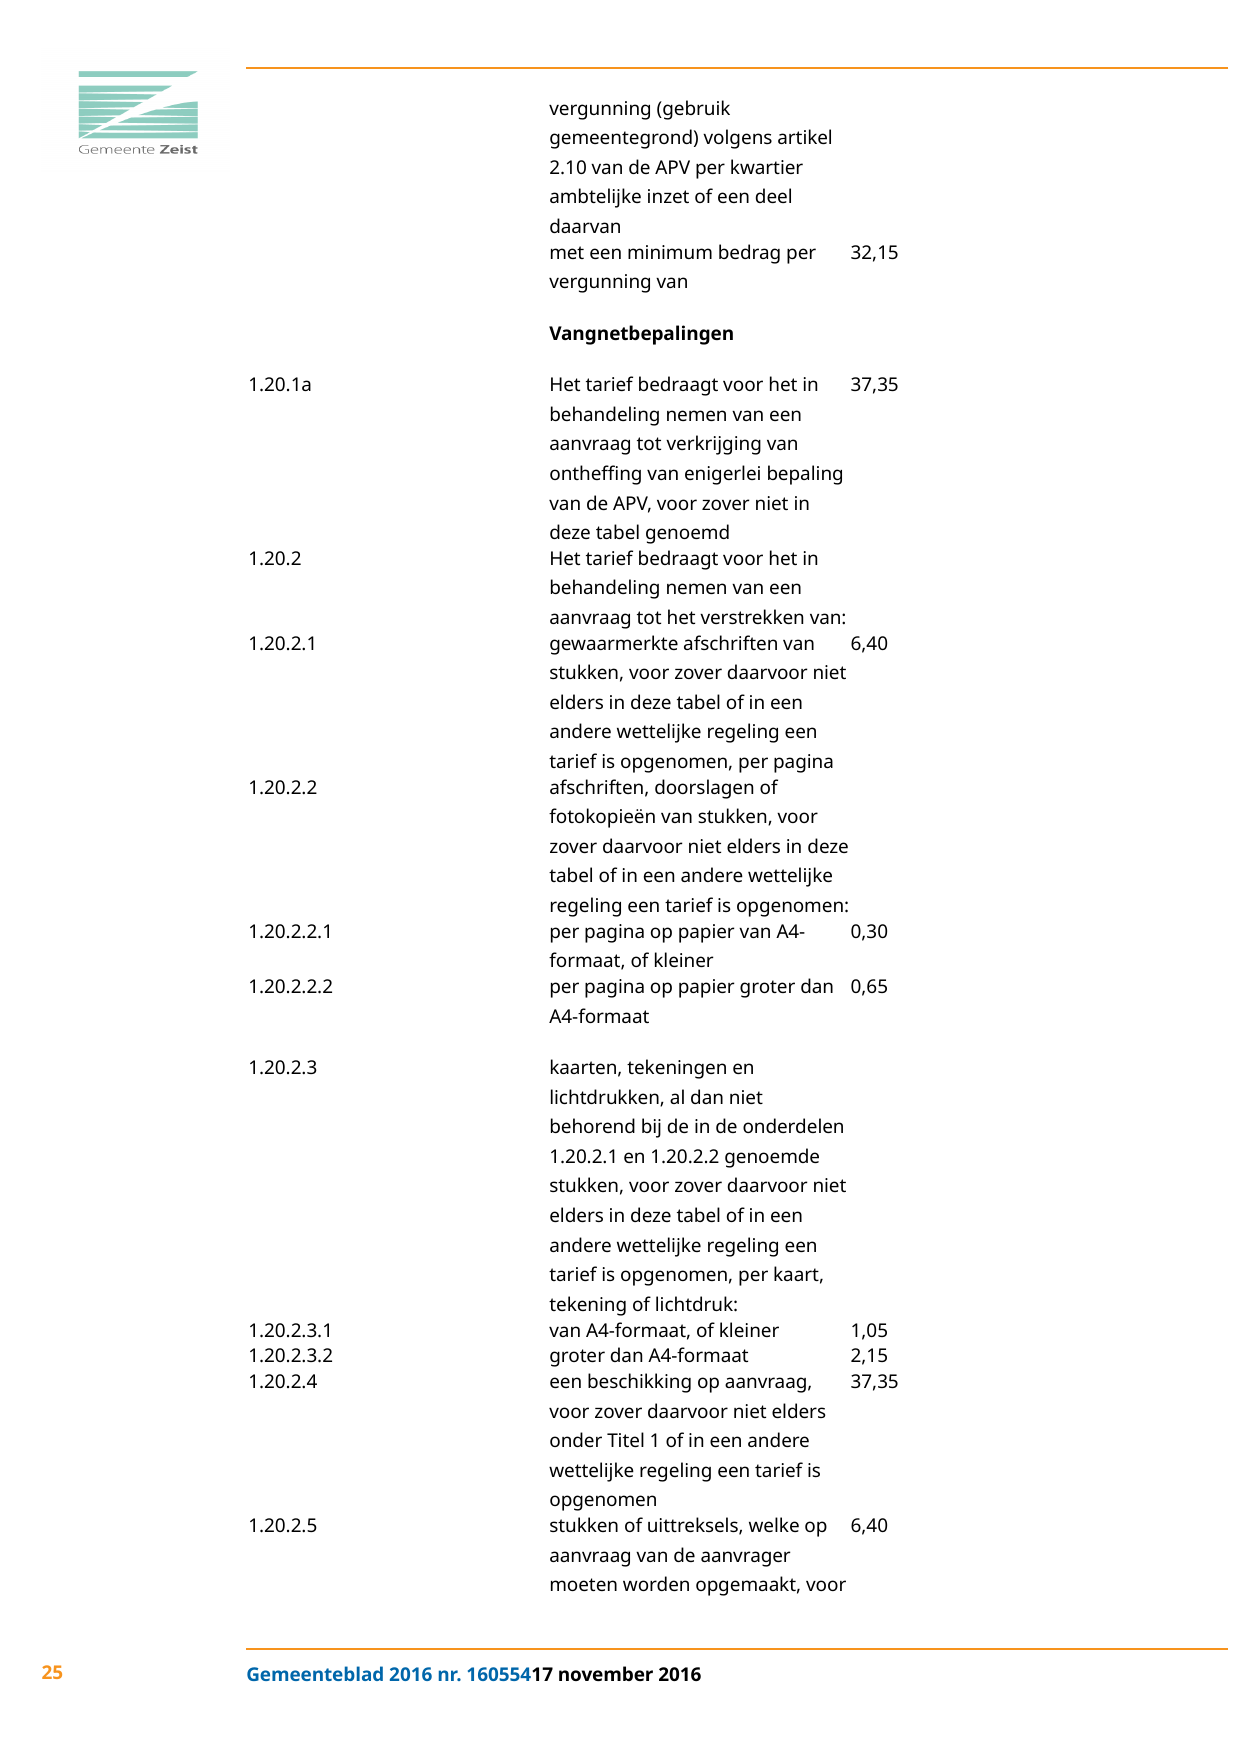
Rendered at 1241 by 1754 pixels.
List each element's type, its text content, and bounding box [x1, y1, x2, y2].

table_cell van A4-formaat, of kleiner [549, 1317, 850, 1342]
table_cell 6,40 [850, 630, 1152, 774]
table_cell 1.20.2.3.2 [248, 1343, 549, 1368]
table_cell groter dan A4-formaat [549, 1343, 850, 1368]
table_cell 32,15 [850, 239, 1152, 294]
table_cell [248, 1029, 549, 1054]
table_cell [248, 346, 549, 371]
table_cell [850, 1054, 1152, 1317]
table_cell 1.20.2.4 [248, 1368, 549, 1512]
table_cell [850, 294, 1152, 320]
table_cell [850, 95, 1152, 239]
table_cell [248, 239, 549, 294]
table_cell 1.20.2.3 [248, 1054, 549, 1317]
table_cell 1.20.2.1 [248, 630, 549, 774]
table_cell 6,40 [850, 1512, 1152, 1597]
table_cell [549, 1029, 850, 1054]
table_cell [248, 95, 549, 239]
table_cell [850, 320, 1152, 346]
table_cell Het tarief bedraagt voor het in behandeling nemen van een aanvraag tot verkrijging van ontheffing van enigerlei bepaling van de APV, voor zover niet in deze tabel genoemd [549, 371, 850, 545]
table_cell 0,30 [850, 918, 1152, 973]
table_cell 0,65 [850, 973, 1152, 1029]
table_cell 1.20.2.5 [248, 1512, 549, 1597]
table_cell [850, 545, 1152, 630]
table_cell Het tarief bedraagt voor het in behandeling nemen van een aanvraag tot het verstrekken van: [549, 545, 850, 630]
table_cell [248, 320, 549, 346]
table_cell [549, 346, 850, 371]
table_cell per pagina op papier van A4-formaat, of kleiner [549, 918, 850, 973]
table_cell 2,15 [850, 1343, 1152, 1368]
table_cell 1.20.1a [248, 371, 549, 545]
picture [41, 47, 231, 172]
table_cell 1.20.2.3.1 [248, 1317, 549, 1342]
table_cell 37,35 [850, 371, 1152, 545]
table_cell [850, 346, 1152, 371]
table_cell 1.20.2.2.1 [248, 918, 549, 973]
table_cell afschriften, doorslagen of fotokopieën van stukken, voor zover daarvoor niet elders in deze tabel of in een andere wettelijke regeling een tarief is opgenomen: [549, 774, 850, 918]
table_cell [549, 294, 850, 320]
table_cell vergunning (gebruik gemeentegrond) volgens artikel 2.10 van de APV per kwartier ambtelijke inzet of een deel daarvan [549, 95, 850, 239]
table_cell met een minimum bedrag per vergunning van [549, 239, 850, 294]
table_cell [248, 294, 549, 320]
table_cell stukken of uittreksels, welke op aanvraag van de aanvrager moeten worden opgemaakt, voor [549, 1512, 850, 1597]
table_cell gewaarmerkte afschriften van stukken, voor zover daarvoor niet elders in deze tabel of in een andere wettelijke regeling een tarief is opgenomen, per pagina [549, 630, 850, 774]
table_cell kaarten, tekeningen en lichtdrukken, al dan niet behorend bij de in de onderdelen 1.20.2.1 en 1.20.2.2 genoemde stukken, voor zover daarvoor niet elders in deze tabel of in een andere wettelijke regeling een tarief is opgenomen, per kaart, tekening of lichtdruk: [549, 1054, 850, 1317]
table_cell 37,35 [850, 1368, 1152, 1512]
table_cell 1.20.2.2.2 [248, 973, 549, 1029]
table_cell 1.20.2.2 [248, 774, 549, 918]
table_cell Vangnetbepalingen [549, 320, 850, 346]
table_cell 1.20.2 [248, 545, 549, 630]
table_cell per pagina op papier groter dan A4-formaat [549, 973, 850, 1029]
table_cell 1,05 [850, 1317, 1152, 1342]
table_cell [850, 774, 1152, 918]
table_cell een beschikking op aanvraag, voor zover daarvoor niet elders onder Titel 1 of in een andere wettelijke regeling een tarief is opgenomen [549, 1368, 850, 1512]
table_cell [850, 1029, 1152, 1054]
